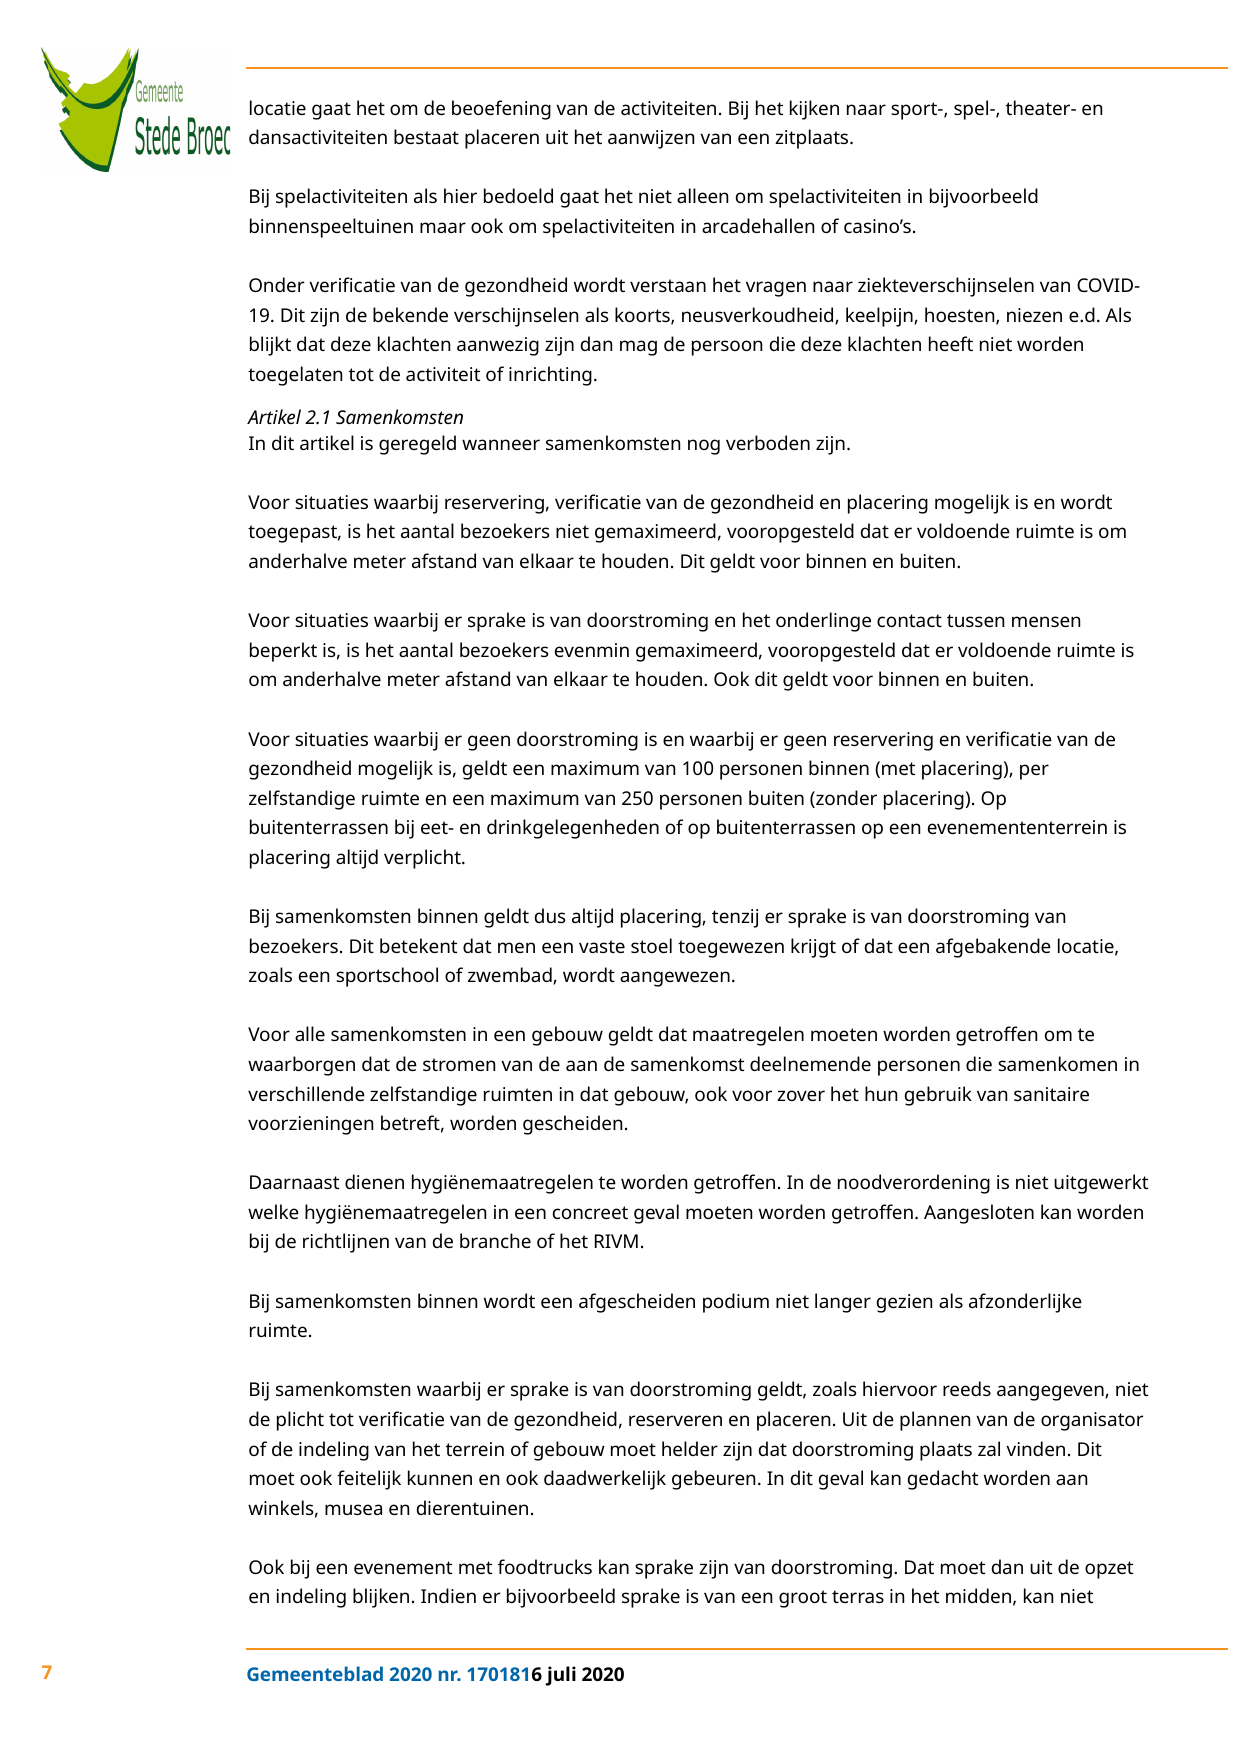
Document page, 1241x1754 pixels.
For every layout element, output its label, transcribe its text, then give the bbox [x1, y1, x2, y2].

text Voor situaties waarbij er geen doorstroming is en waarbij er geen reservering en verificatie van de gezondheid mogelijk is, geldt een maximum van 100 personen binnen (met placering), per zelfstandige ruimte en een maximum van 250 personen buiten (zonder placering). Op buitenterrassen bij eet- en drinkgelegenheden of op buitenterrassen op een evenemententerrein is placering altijd verplicht. [248, 726, 1152, 870]
text Bij spelactiviteiten als hier bedoeld gaat het niet alleen om spelactiviteiten in bijvoorbeeld binnenspeeltuinen maar ook om spelactiviteiten in arcadehallen of casino’s. [248, 183, 1152, 239]
text locatie gaat het om de beoefening van de activiteiten. Bij het kijken naar sport-, spel-, theater- en dansactiviteiten bestaat placeren uit het aanwijzen van een zitplaats. [248, 95, 1152, 150]
text Ook bij een evenement met foodtrucks kan sprake zijn van doorstroming. Dat moet dan uit de opzet en indeling blijken. Indien er bijvoorbeeld sprake is van een groot terras in het midden, kan niet [248, 1554, 1152, 1609]
text Artikel 2.1 Samenkomsten [248, 404, 1152, 430]
text Bij samenkomsten binnen wordt een afgescheiden podium niet langer gezien als afzonderlijke ruimte. [248, 1288, 1152, 1343]
text Voor situaties waarbij er sprake is van doorstroming en het onderlinge contact tussen mensen beperkt is, is het aantal bezoekers evenmin gemaximeerd, vooropgesteld dat er voldoende ruimte is om anderhalve meter afstand van elkaar te houden. Ook dit geldt voor binnen en buiten. [248, 607, 1152, 692]
text Voor situaties waarbij reservering, verificatie van de gezondheid en placering mogelijk is en wordt toegepast, is het aantal bezoekers niet gemaximeerd, vooropgesteld dat er voldoende ruimte is om anderhalve meter afstand van elkaar te houden. Dit geldt voor binnen en buiten. [248, 489, 1152, 574]
text Bij samenkomsten binnen geldt dus altijd placering, tenzij er sprake is van doorstroming van bezoekers. Dit betekent dat men een vaste stoel toegewezen krijgt of dat een afgebakende locatie, zoals een sportschool of zwembad, wordt aangewezen. [248, 903, 1152, 988]
text Voor alle samenkomsten in een gebouw geldt dat maatregelen moeten worden getroffen om te waarborgen dat de stromen van de aan de samenkomst deelnemende personen die samenkomen in verschillende zelfstandige ruimten in dat gebouw, ook voor zover het hun gebruik van sanitaire voorzieningen betreft, worden gescheiden. [248, 1022, 1152, 1136]
text Onder verificatie van de gezondheid wordt verstaan het vragen naar ziekteverschijnselen van COVID-19. Dit zijn de bekende verschijnselen als koorts, neusverkoudheid, keelpijn, hoesten, niezen e.d. Als blijkt dat deze klachten aanwezig zijn dan mag de persoon die deze klachten heeft niet worden toegelaten tot de activiteit of inrichting. [248, 272, 1152, 387]
picture [41, 47, 231, 172]
text In dit artikel is geregeld wanneer samenkomsten nog verboden zijn. [248, 430, 1152, 456]
text Daarnaast dienen hygiënemaatregelen te worden getroffen. In de noodverordening is niet uitgewerkt welke hygiënemaatregelen in een concreet geval moeten worden getroffen. Aangesloten kan worden bij de richtlijnen van de branche of het RIVM. [248, 1169, 1152, 1254]
text Bij samenkomsten waarbij er sprake is van doorstroming geldt, zoals hiervoor reeds aangegeven, niet de plicht tot verificatie van de gezondheid, reserveren en placeren. Uit de plannen van de organisator of de indeling van het terrein of gebouw moet helder zijn dat doorstroming plaats zal vinden. Dit moet ook feitelijk kunnen en ook daadwerkelijk gebeuren. In dit geval kan gedacht worden aan winkels, musea en dierentuinen. [248, 1377, 1152, 1521]
